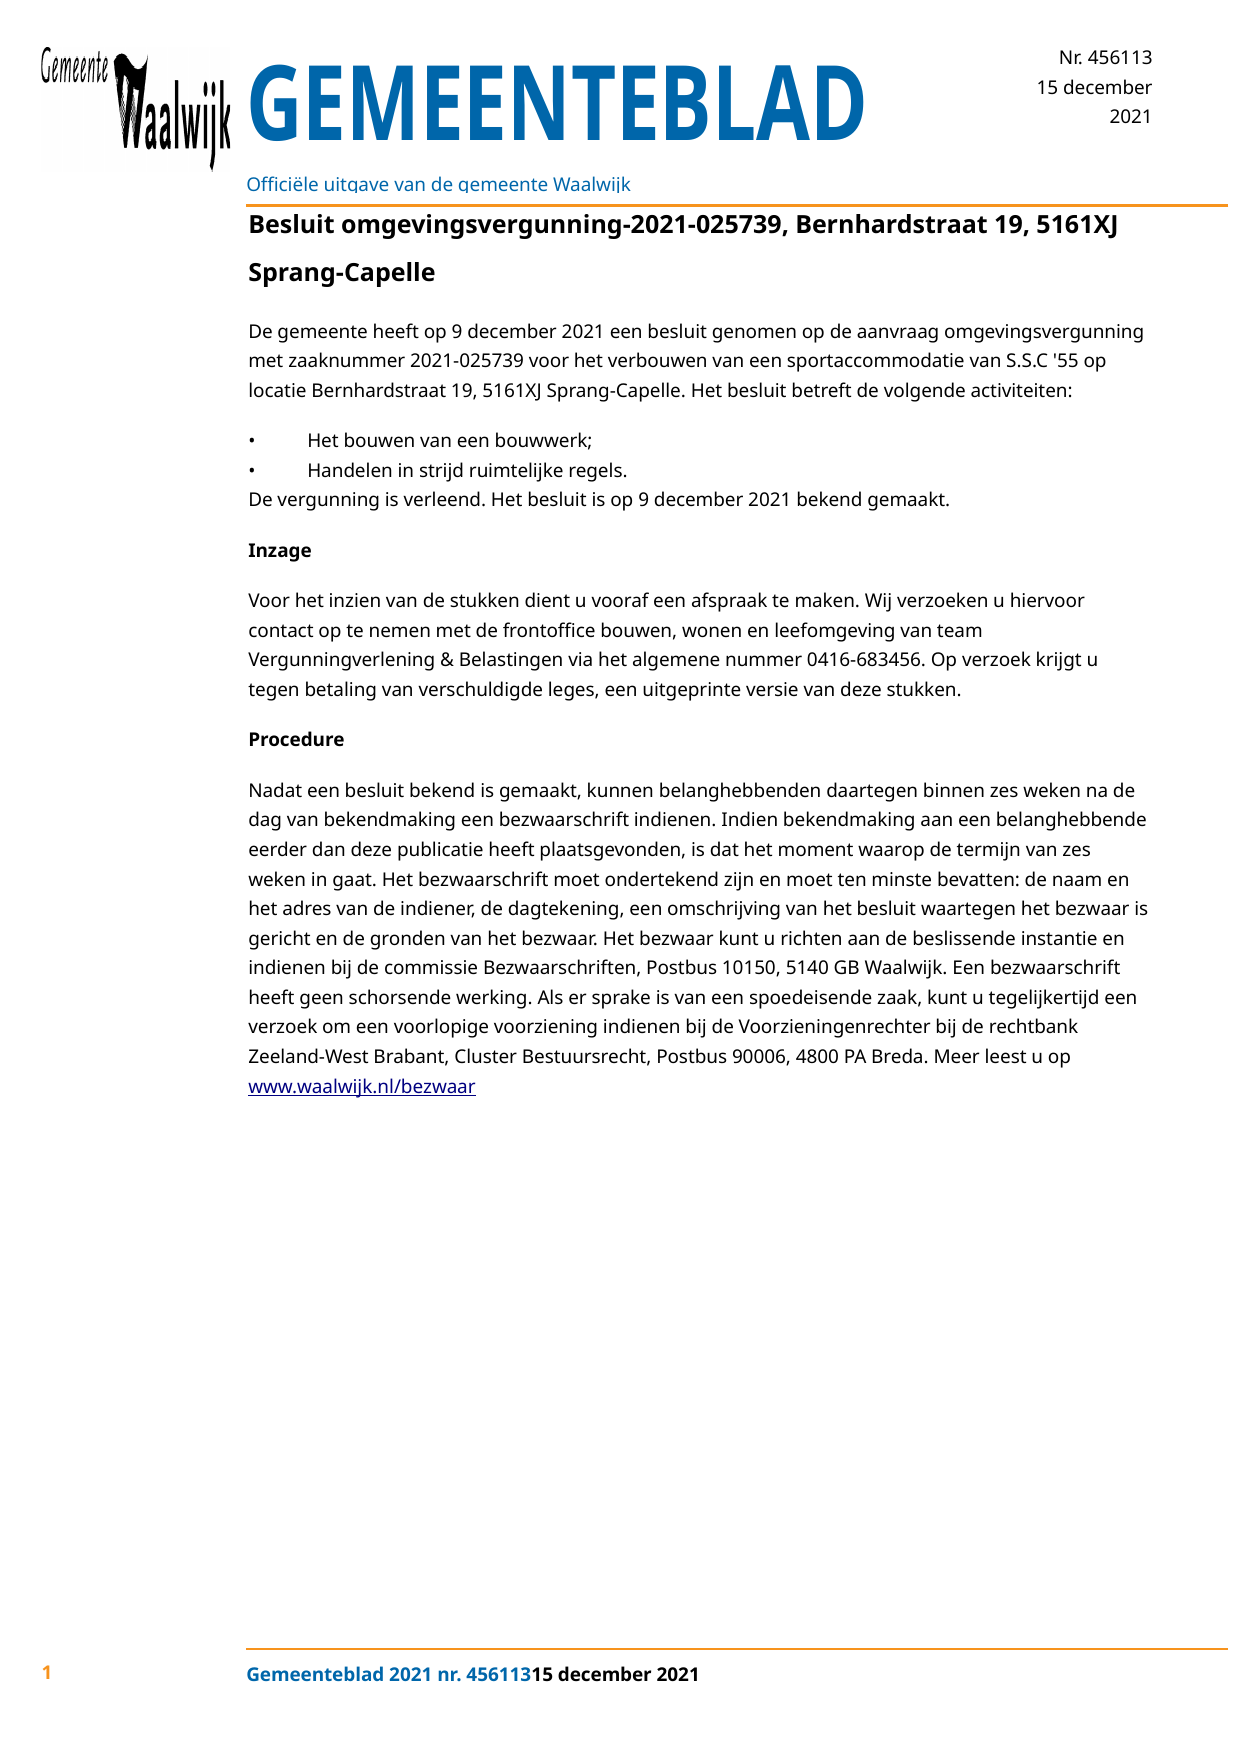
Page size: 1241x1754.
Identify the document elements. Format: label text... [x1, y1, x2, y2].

text Nadat een besluit bekend is gemaakt, kunnen belanghebbenden daartegen binnen zes weken na de dag van bekendmaking een bezwaarschrift indienen. Indien bekendmaking aan een belanghebbende eerder dan deze publicatie heeft plaatsgevonden, is dat het moment waarop de termijn van zes weken in gaat. Het bezwaarschrift moet ondertekend zijn en moet ten minste bevatten: de naam en het adres van de indiener, de dagtekening, een omschrijving van het besluit waartegen het bezwaar is gericht en de gronden van het bezwaar. Het bezwaar kunt u richten aan de beslissende instantie en indienen bij de commissie Bezwaarschriften, Postbus 10150, 5140 GB Waalwijk. Een bezwaarschrift heeft geen schorsende werking. Als er sprake is van een spoedeisende zaak, kunt u tegelijkertijd een verzoek om een voorlopige voorziening indienen bij de Voorzieningenrechter bij de rechtbank Zeeland-West Brabant, Cluster Bestuursrecht, Postbus 90006, 4800 PA Breda. Meer leest u op www.waalwijk.nl/bezwaar [248, 777, 1152, 1099]
text Procedure [248, 727, 1152, 752]
text De gemeente heeft op 9 december 2021 een besluit genomen op de aanvraag omgevingsvergunning met zaaknummer 2021-025739 voor het verbouwen van een sportaccommodatie van S.S.C '55 op locatie Bernhardstraat 19, 5161XJ Sprang-Capelle. Het besluit betreft de volgende activiteiten: [248, 318, 1152, 403]
list Handelen in strijd ruimtelijke regels. [248, 457, 1152, 483]
list Het bouwen van een bouwwerk; [248, 427, 1152, 453]
text Voor het inzien van de stukken dient u vooraf een afspraak te maken. Wij verzoeken u hiervoor contact op te nemen met de frontoffice bouwen, wonen en leefomgeving van team Vergunningverlening & Belastingen via het algemene nummer 0416-683456. Op verzoek krijgt u tegen betaling van verschuldigde leges, een uitgeprinte versie van deze stukken. [248, 587, 1152, 702]
text Inzage [248, 537, 1152, 563]
picture [41, 47, 231, 172]
text De vergunning is verleend. Het besluit is op 9 december 2021 bekend gemaakt. [248, 487, 1152, 512]
text Besluit omgevingsvergunning-2021-025739, Bernhardstraat 19, 5161XJ Sprang-Capelle [248, 207, 1152, 288]
